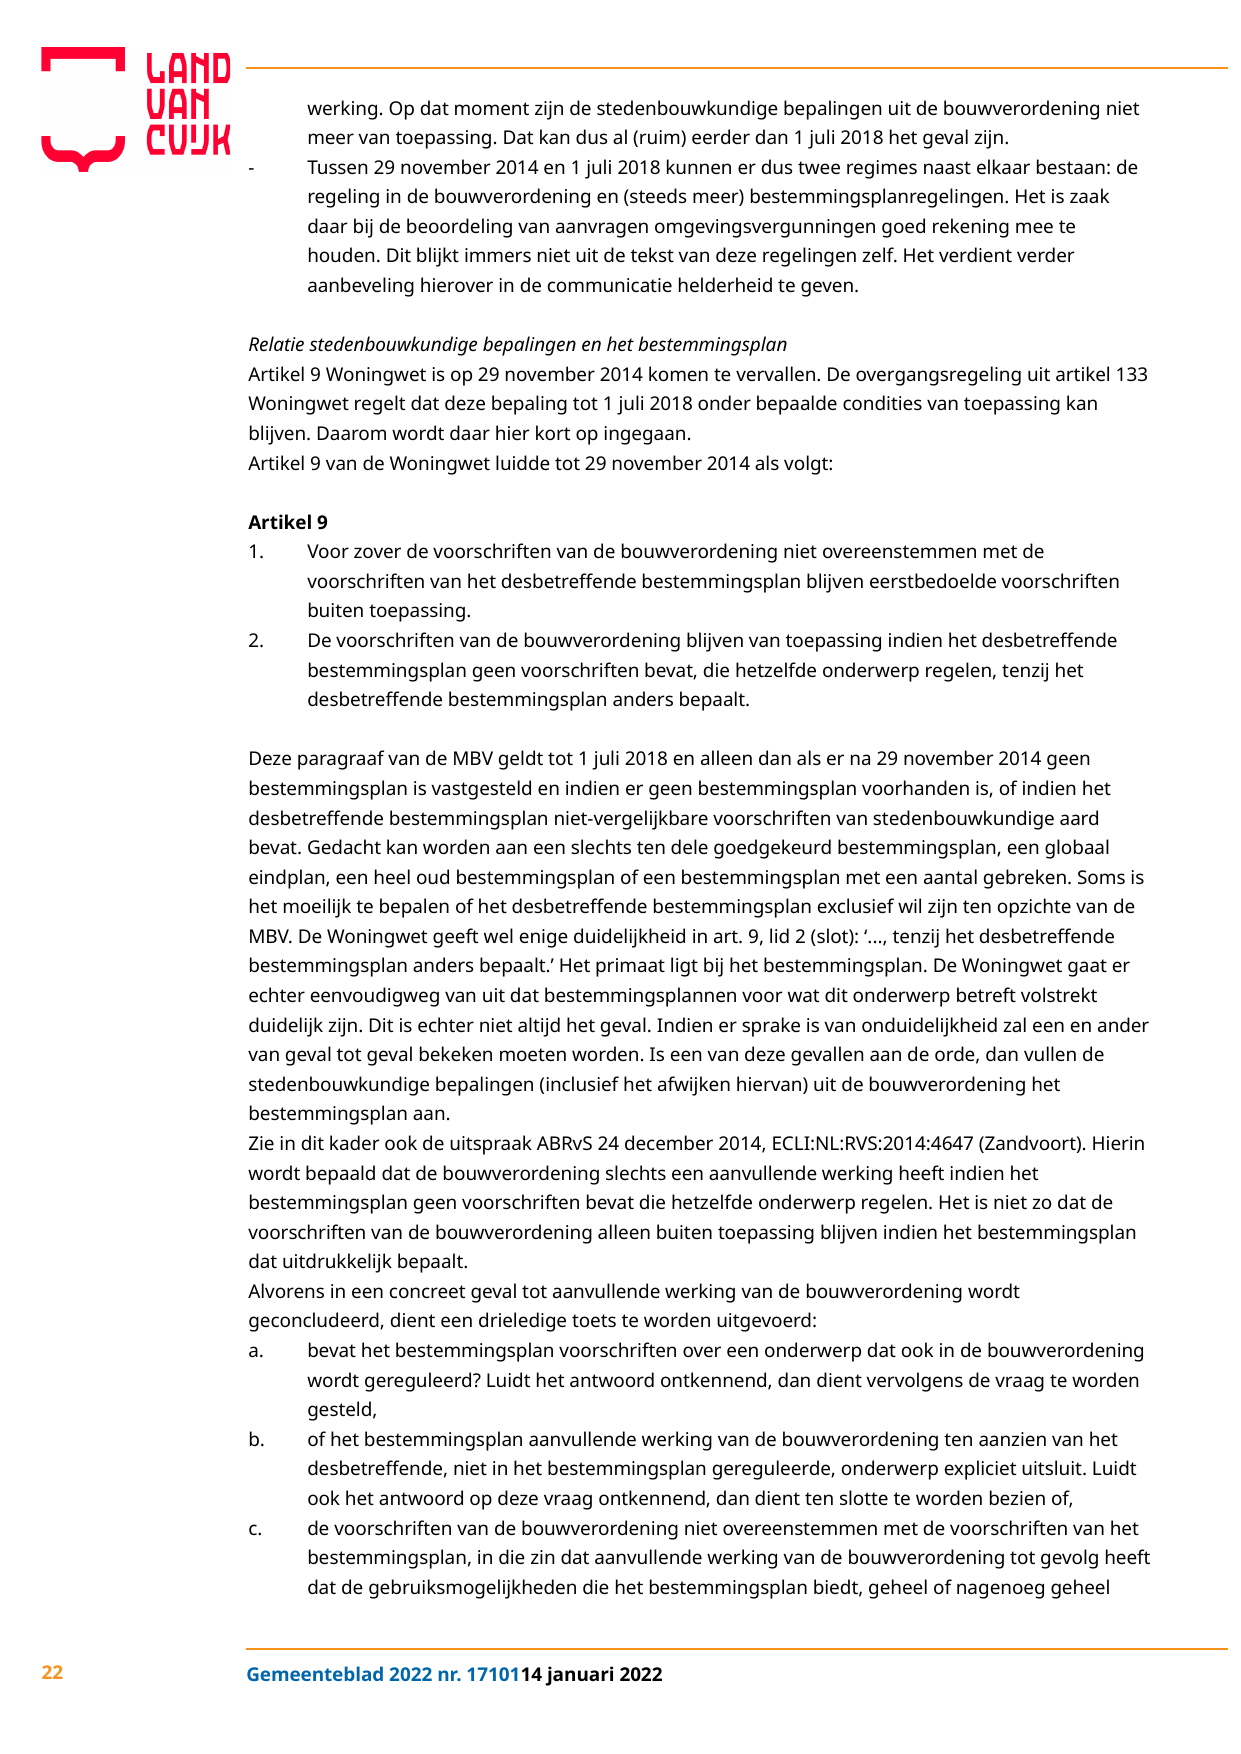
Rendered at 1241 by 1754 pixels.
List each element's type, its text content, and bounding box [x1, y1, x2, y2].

text Artikel 9 [248, 509, 1152, 535]
list of het bestemmingsplan aanvullende werking van de bouwverordening ten aanzien van het desbetreffende, niet in het bestemmingsplan gereguleerde, onderwerp expliciet uitsluit. Luidt ook het antwoord op deze vraag ontkennend, dan dient ten slotte te worden bezien of, [248, 1426, 1152, 1511]
list de voorschriften van de bouwverordening niet overeenstemmen met de voorschriften van het bestemmingsplan, in die zin dat aanvullende werking van de bouwverordening tot gevolg heeft dat de gebruiksmogelijkheden die het bestemmingsplan biedt, geheel of nagenoeg geheel [248, 1515, 1152, 1600]
text Zie in dit kader ook de uitspraak ABRvS 24 december 2014, ECLI:NL:RVS:2014:4647 (Zandvoort). Hierin wordt bepaald dat de bouwverordening slechts een aanvullende werking heeft indien het bestemmingsplan geen voorschriften bevat die hetzelfde onderwerp regelen. Het is niet zo dat de voorschriften van de bouwverordening alleen buiten toepassing blijven indien het bestemmingsplan dat uitdrukkelijk bepaalt. [248, 1130, 1152, 1274]
list bevat het bestemmingsplan voorschriften over een onderwerp dat ook in de bouwverordening wordt gereguleerd? Luidt het antwoord ontkennend, dan dient vervolgens de vraag te worden gesteld, [248, 1337, 1152, 1422]
list Tussen 29 november 2014 en 1 juli 2018 kunnen er dus twee regimes naast elkaar bestaan: de regeling in de bouwverordening en (steeds meer) bestemmingsplanregelingen. Het is zaak daar bij de beoordeling van aanvragen omgevingsvergunningen goed rekening mee te houden. Dit blijkt immers niet uit de tekst van deze regelingen zelf. Het verdient verder aanbeveling hierover in de communicatie helderheid te geven. [248, 154, 1152, 298]
text Deze paragraaf van de MBV geldt tot 1 juli 2018 en alleen dan als er na 29 november 2014 geen bestemmingsplan is vastgesteld en indien er geen bestemmingsplan voorhanden is, of indien het desbetreffende bestemmingsplan niet-vergelijkbare voorschriften van stedenbouwkundige aard bevat. Gedacht kan worden aan een slechts ten dele goedgekeurd bestemmingsplan, een globaal eindplan, een heel oud bestemmingsplan of een bestemmingsplan met een aantal gebreken. Soms is het moeilijk te bepalen of het desbetreffende bestemmingsplan exclusief wil zijn ten opzichte van de MBV. De Woningwet geeft wel enige duidelijkheid in art. 9, lid 2 (slot): ‘..., tenzij het desbetreffende bestemmingsplan anders bepaalt.’ Het primaat ligt bij het bestemmingsplan. De Woningwet gaat er echter eenvoudigweg van uit dat bestemmingsplannen voor wat dit onderwerp betreft volstrekt duidelijk zijn. Dit is echter niet altijd het geval. Indien er sprake is van onduidelijkheid zal een en ander van geval tot geval bekeken moeten worden. Is een van deze gevallen aan de orde, dan vullen de stedenbouwkundige bepalingen (inclusief het afwijken hiervan) uit de bouwverordening het bestemmingsplan aan. [248, 746, 1152, 1126]
text Artikel 9 Woningwet is op 29 november 2014 komen te vervallen. De overgangsregeling uit artikel 133 Woningwet regelt dat deze bepaling tot 1 juli 2018 onder bepaalde condities van toepassing kan blijven. Daarom wordt daar hier kort op ingegaan. [248, 361, 1152, 446]
list Voor zover de voorschriften van de bouwverordening niet overeenstemmen met de voorschriften van het desbetreffende bestemmingsplan blijven eerstbedoelde voorschriften buiten toepassing. [248, 538, 1152, 623]
text Artikel 9 van de Woningwet luidde tot 29 november 2014 als volgt: [248, 450, 1152, 476]
text Relatie stedenbouwkundige bepalingen en het bestemmingsplan [248, 331, 1152, 357]
text Alvorens in een concreet geval tot aanvullende werking van de bouwverordening wordt geconcludeerd, dient een drieledige toets te worden uitgevoerd: [248, 1278, 1152, 1333]
picture [41, 47, 231, 172]
list De voorschriften van de bouwverordening blijven van toepassing indien het desbetreffende bestemmingsplan geen voorschriften bevat, die hetzelfde onderwerp regelen, tenzij het desbetreffende bestemmingsplan anders bepaalt. [248, 627, 1152, 712]
list werking. Op dat moment zijn de stedenbouwkundige bepalingen uit de bouwverordening niet meer van toepassing. Dat kan dus al (ruim) eerder dan 1 juli 2018 het geval zijn. [248, 95, 1152, 150]
